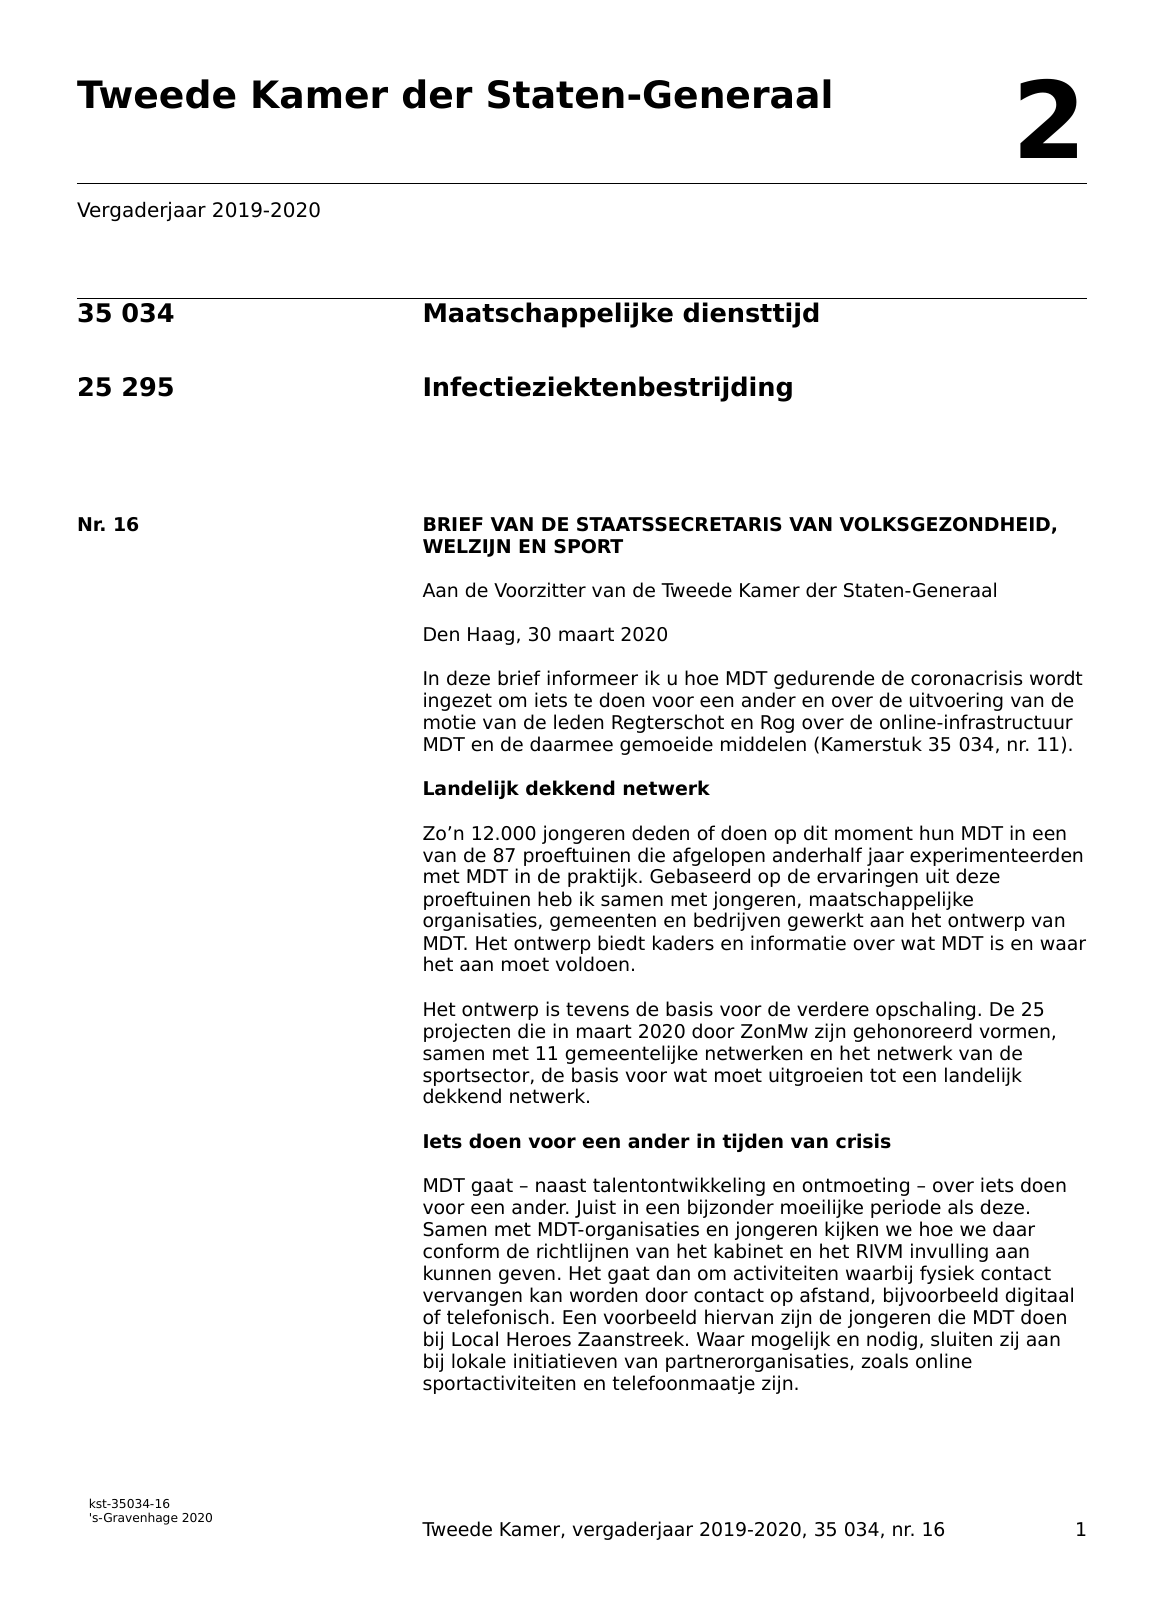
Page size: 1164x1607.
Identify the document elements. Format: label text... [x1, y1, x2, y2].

text 's-Gravenhage 2020 [88, 1511, 323, 1525]
table_header Tweede Kamer der Staten-Generaal [77, 59, 886, 183]
text Het ontwerp is tevens de basis voor de verdere opschaling. De 25 projecten die in maart 2020 door ZonMw zijn gehonoreerd vormen, samen met 11 gemeentelijke netwerken en het netwerk van de sportsector, de basis voor wat moet uitgroeien tot een landelijk dekkend netwerk. [422, 998, 1087, 1108]
table_cell Vergaderjaar 2019-2020 [77, 184, 1087, 298]
text Den Haag, 30 maart 2020 [422, 624, 1087, 646]
text MDT gaat – naast talentontwikkeling en ontmoeting – over iets doen voor een ander. Juist in een bijzonder moeilijke periode als deze. Samen met MDT-organisaties en jongeren kijken we hoe we daar conform de richtlijnen van het kabinet en het RIVM invulling aan kunnen geven. Het gaat dan om activiteiten waarbij fysiek contact vervangen kan worden door contact op afstand, bijvoorbeeld digitaal of telefonisch. Een voorbeeld hiervan zijn de jongeren die MDT doen bij Local Heroes Zaanstreek. Waar mogelijk en nodig, sluiten zij aan bij lokale initiatieven van partnerorganisaties, zoals online sportactiviteiten en telefoonmaatje zijn. [422, 1175, 1087, 1394]
table_header 2 [886, 59, 1087, 183]
subtitle Nr. 16 BRIEF VAN DE STAATSSECRETARIS VAN VOLKSGEZONDHEID, WELZIJN EN SPORT [77, 514, 1087, 558]
subtitle 25 295 Infectieziektenbestrijding [77, 373, 1087, 403]
text Aan de Voorzitter van de Tweede Kamer der Staten-Generaal [422, 580, 1087, 602]
text kst-35034-16 [88, 1497, 323, 1511]
subtitle 35 034 Maatschappelijke diensttijd [77, 299, 1087, 329]
text Zo’n 12.000 jongeren deden of doen op dit moment hun MDT in een van de 87 proeftuinen die afgelopen anderhalf jaar experimenteerden met MDT in de praktijk. Gebaseerd op de ervaringen uit deze proeftuinen heb ik samen met jongeren, maatschappelijke organisaties, gemeenten en bedrijven gewerkt aan het ontwerp van MDT. Het ontwerp biedt kaders en informatie over wat MDT is en waar het aan moet voldoen. [422, 822, 1087, 976]
subtitle Landelijk dekkend netwerk [422, 778, 1087, 800]
text In deze brief informeer ik u hoe MDT gedurende de coronacrisis wordt ingezet om iets te doen voor een ander en over de uitvoering van de motie van de leden Regterschot en Rog over de online-infrastructuur MDT en de daarmee gemoeide middelen (Kamerstuk 35 034, nr. 11). [422, 668, 1087, 756]
subtitle Iets doen voor een ander in tijden van crisis [422, 1131, 1087, 1153]
